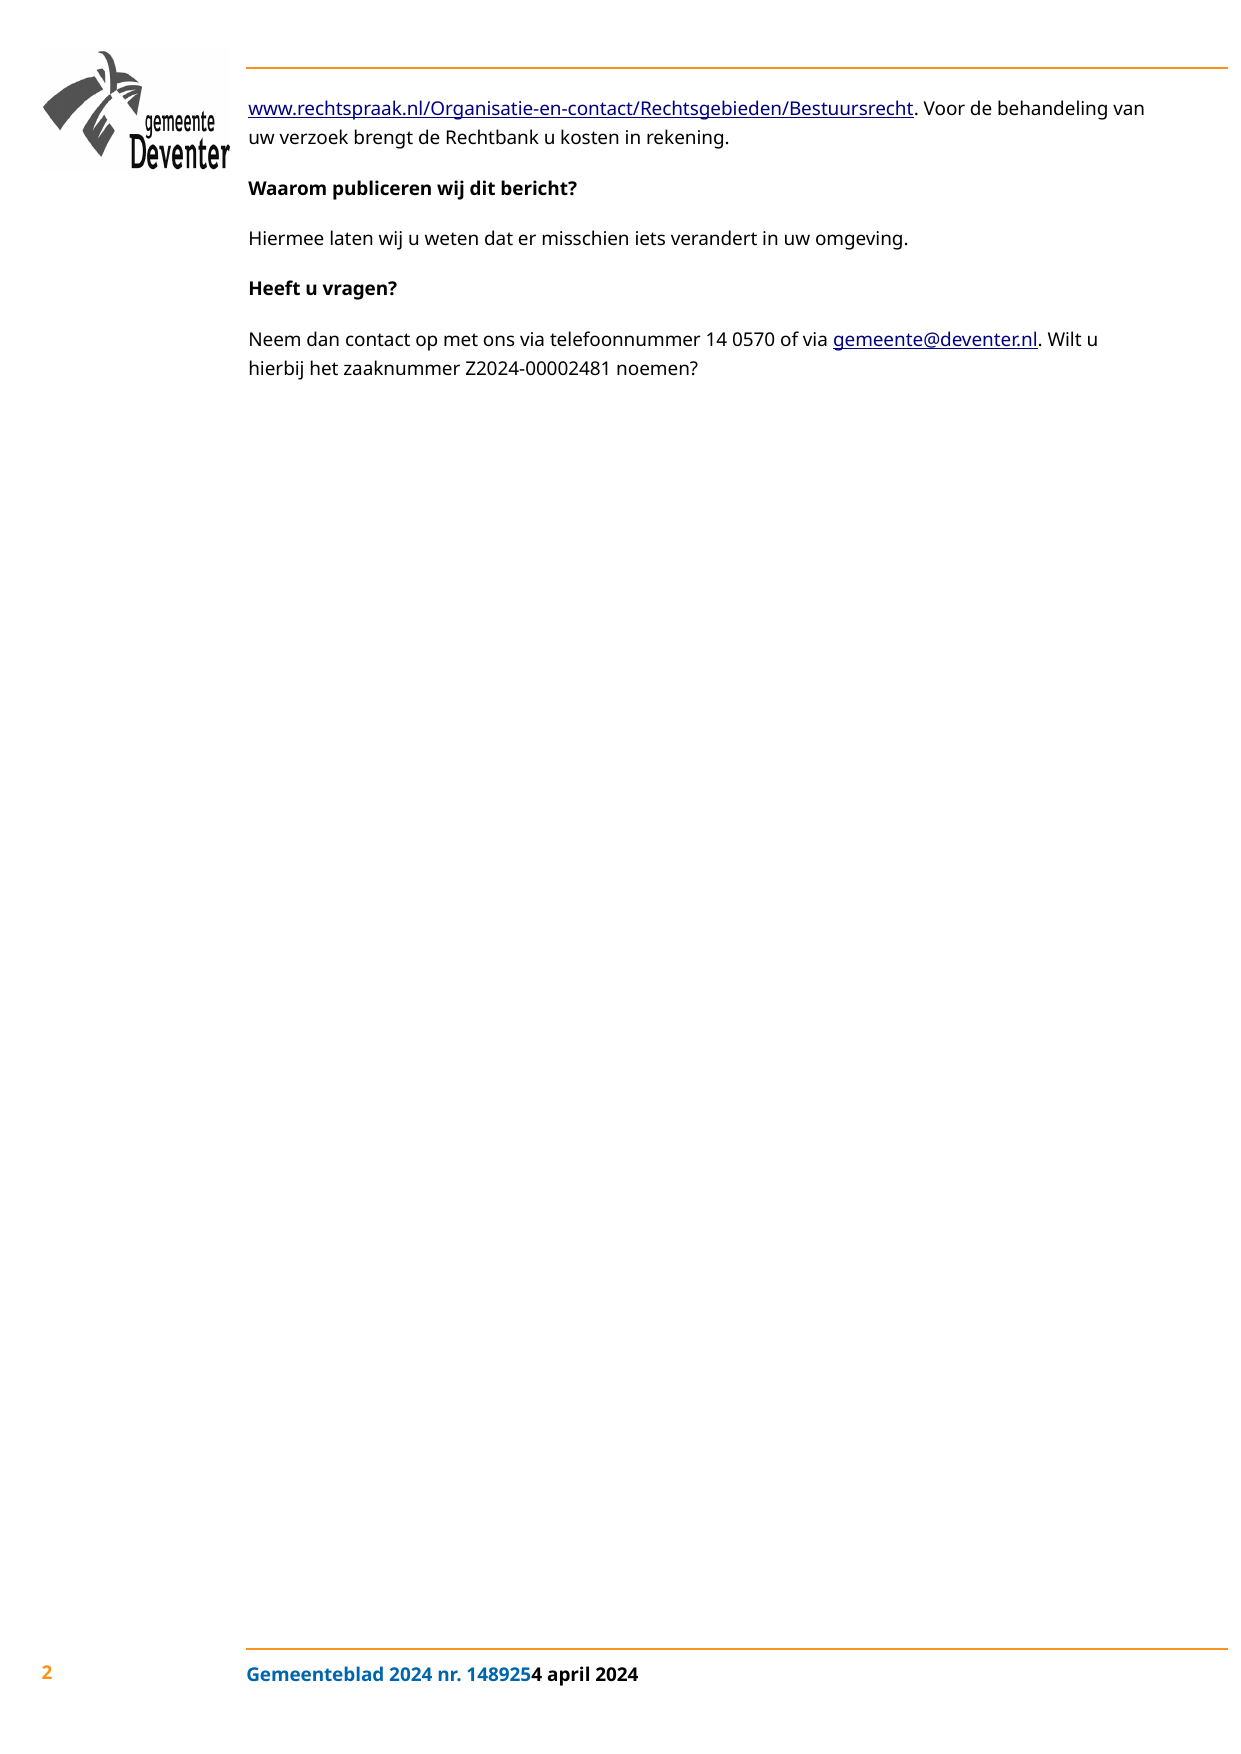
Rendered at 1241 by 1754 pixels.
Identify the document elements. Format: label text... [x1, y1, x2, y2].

text www.rechtspraak.nl/Organisatie-en-contact/Rechtsgebieden/Bestuursrecht. Voor de behandeling van uw verzoek brengt de Rechtbank u kosten in rekening. [248, 95, 1152, 150]
text Neem dan contact op met ons via telefoonnummer 14 0570 of via gemeente@deventer.nl. Wilt u hierbij het zaaknummer Z2024-00002481 noemen? [248, 326, 1152, 381]
text Waarom publiceren wij dit bericht? [248, 175, 1152, 201]
text Hiermee laten wij u weten dat er misschien iets verandert in uw omgeving. [248, 225, 1152, 251]
picture [41, 47, 231, 172]
text Heeft u vragen? [248, 276, 1152, 301]
